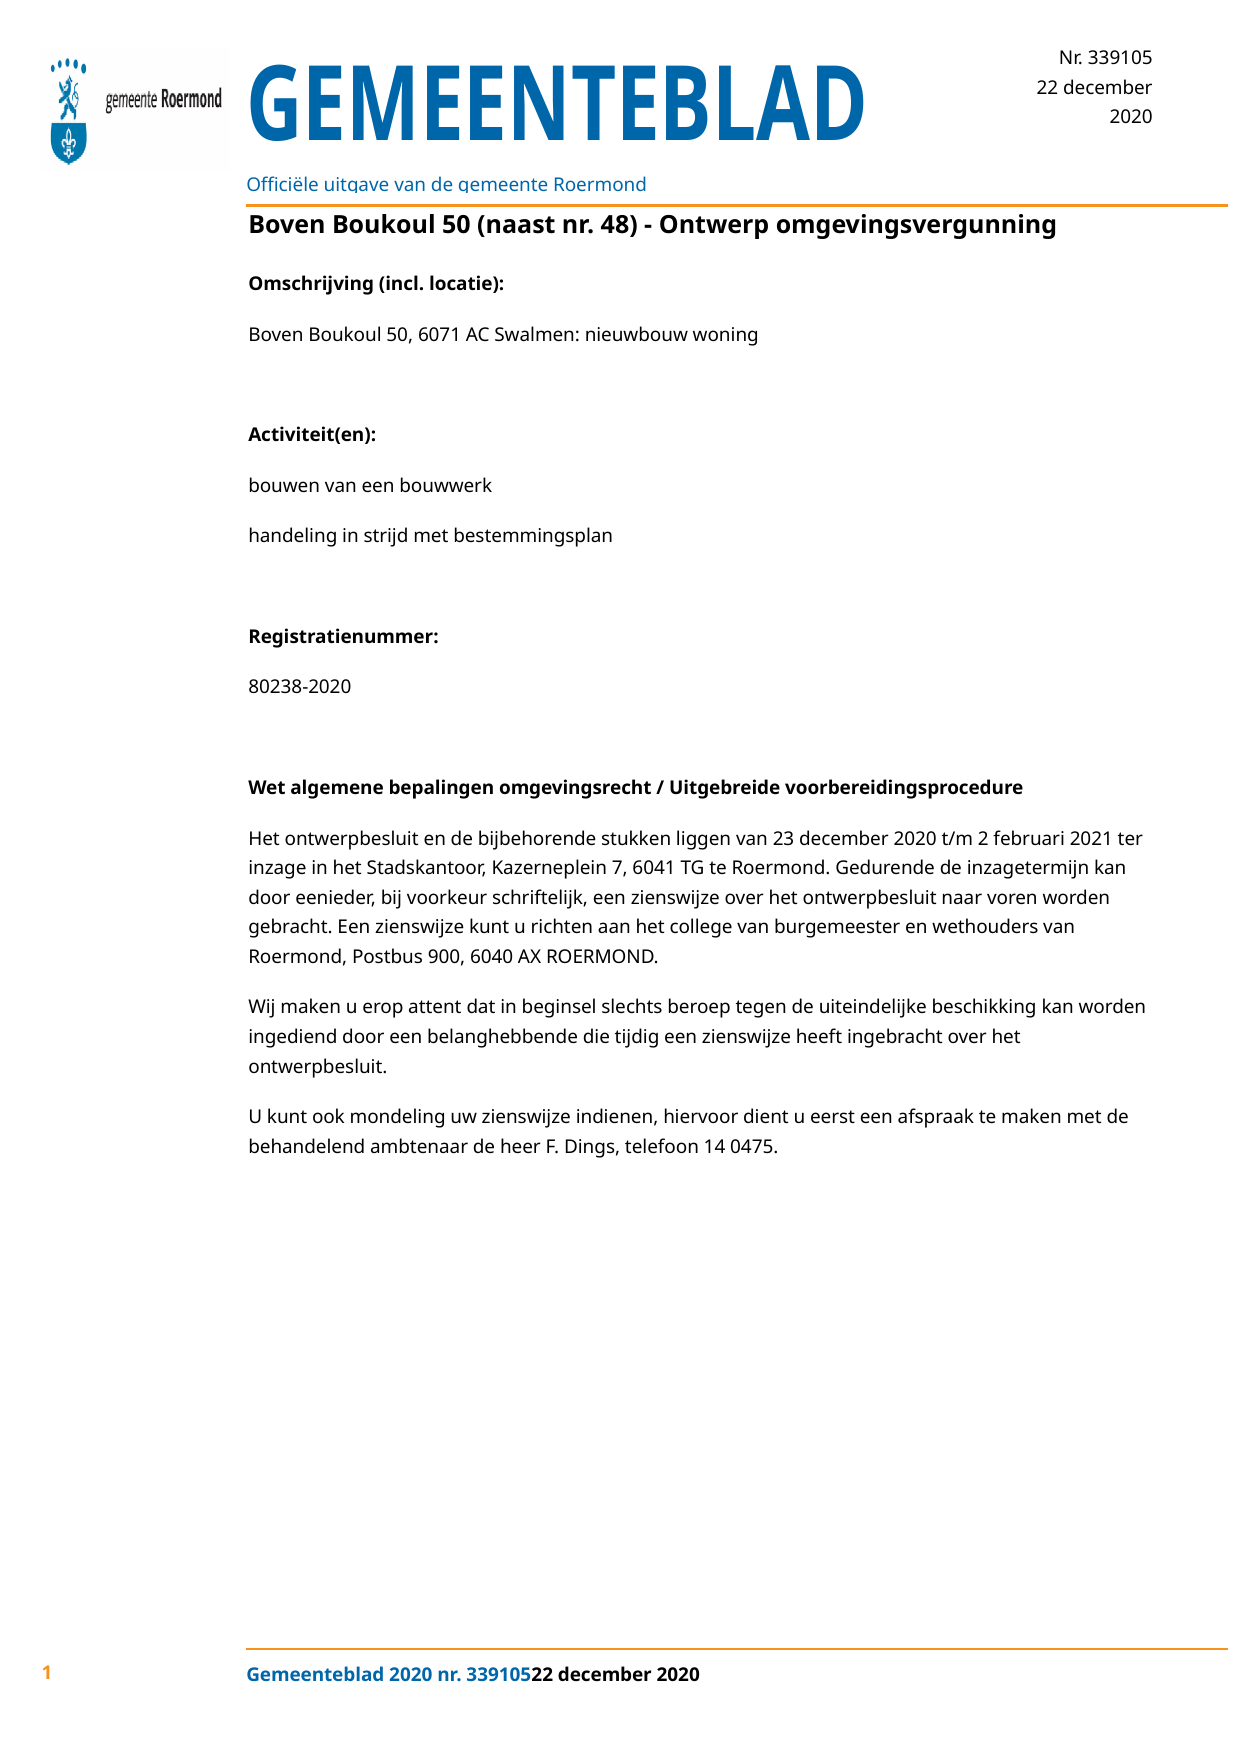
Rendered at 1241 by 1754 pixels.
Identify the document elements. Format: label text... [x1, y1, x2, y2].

text Boven Boukoul 50, 6071 AC Swalmen: nieuwbouw woning [248, 321, 1152, 346]
text Boven Boukoul 50 (naast nr. 48) - Ontwerp omgevingsvergunning [248, 207, 1152, 241]
text Het ontwerpbesluit en de bijbehorende stukken liggen van 23 december 2020 t/m 2 februari 2021 ter inzage in het Stadskantoor, Kazerneplein 7, 6041 TG te Roermond. Gedurende de inzagetermijn kan door eenieder, bij voorkeur schriftelijk, een zienswijze over het ontwerpbesluit naar voren worden gebracht. Een zienswijze kunt u richten aan het college van burgemeester en wethouders van Roermond, Postbus 900, 6040 AX ROERMOND. [248, 825, 1152, 969]
text Registratienummer: [248, 623, 1152, 649]
text Activiteit(en): [248, 422, 1152, 447]
text handeling in strijd met bestemmingsplan [248, 522, 1152, 548]
text Omschrijving (incl. locatie): [248, 270, 1152, 296]
text U kunt ook mondeling uw zienswijze indienen, hiervoor dient u eerst een afspraak te maken met de behandelend ambtenaar de heer F. Dings, telefoon 14 0475. [248, 1103, 1152, 1158]
text bouwen van een bouwwerk [248, 472, 1152, 498]
text 80238-2020 [248, 674, 1152, 699]
text Wet algemene bepalingen omgevingsrecht / Uitgebreide voorbereidingsprocedure [248, 774, 1152, 800]
picture [41, 47, 231, 172]
text Wij maken u erop attent dat in beginsel slechts beroep tegen de uiteindelijke beschikking kan worden ingediend door een belanghebbende die tijdig een zienswijze heeft ingebracht over het ontwerpbesluit. [248, 994, 1152, 1078]
